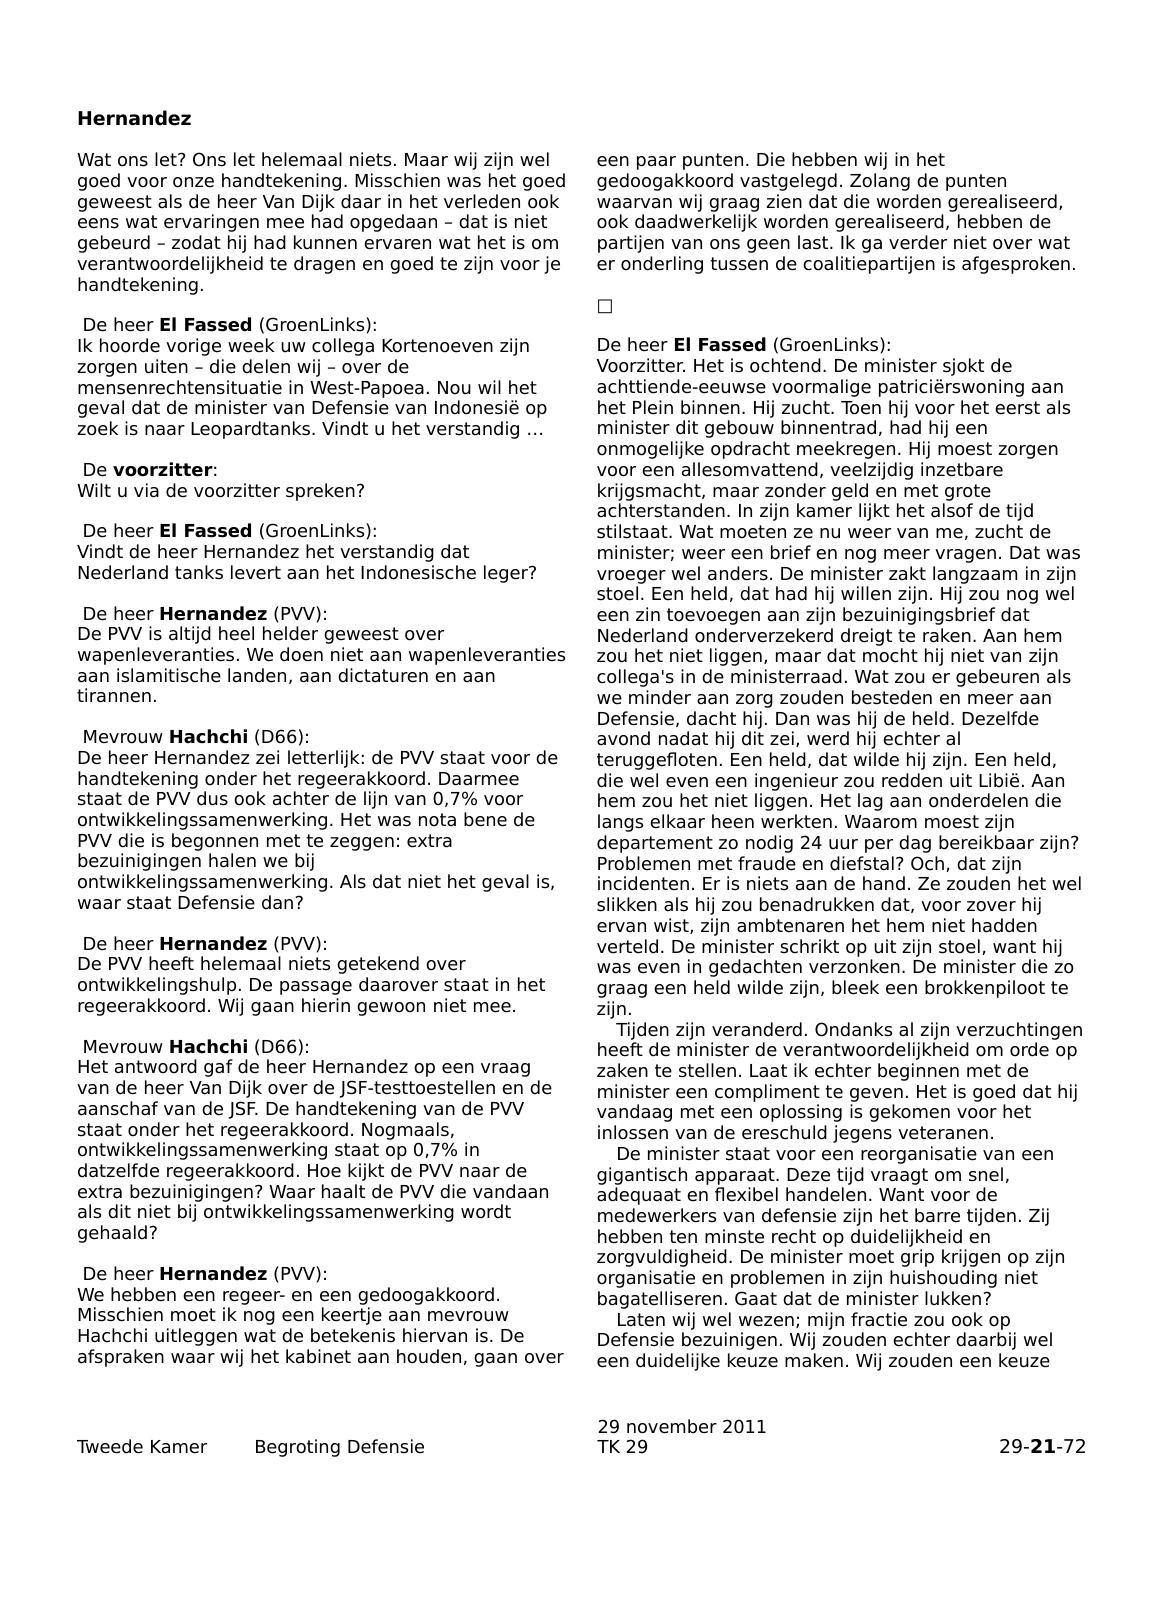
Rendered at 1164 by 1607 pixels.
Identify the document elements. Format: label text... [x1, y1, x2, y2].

text Mevrouw Hachchi (D66): [77, 1036, 567, 1057]
text Wilt u via de voorzitter spreken? [77, 480, 567, 501]
text De heer Hernandez zei letterlijk: de PVV staat voor de handtekening onder het regeerakkoord. Daarmee staat de PVV dus ook achter de lijn van 0,7% voor ontwikkelingssamenwerking. Het was nota bene de PVV die is begonnen met te zeggen: extra bezuinigingen halen we bij ontwikkelingssamenwerking. Als dat niet het geval is, waar staat Defensie dan? [77, 748, 567, 913]
text De voorzitter: [77, 460, 567, 480]
text De heer El Fassed (GroenLinks): [596, 335, 1087, 356]
text De minister staat voor een reorganisatie van een gigantisch apparaat. Deze tijd vraagt om snel, adequaat en flexibel handelen. Want voor de medewerkers van defensie zijn het barre tijden. Zij hebben ten minste recht op duidelijkheid en zorgvuldigheid. De minister moet grip krijgen op zijn organisatie en problemen in zijn huishouding niet bagatelliseren. Gaat dat de minister lukken? [596, 1144, 1087, 1309]
text Tijden zijn veranderd. Ondanks al zijn verzuchtingen heeft de minister de verantwoordelijkheid om orde op zaken te stellen. Laat ik echter beginnen met de minister een compliment te geven. Het is goed dat hij vandaag met een oplossing is gekomen voor het inlossen van de ereschuld jegens veteranen. [596, 1019, 1087, 1144]
text De heer Hernandez (PVV): [77, 1264, 567, 1284]
text Het antwoord gaf de heer Hernandez op een vraag van de heer Van Dijk over de JSF-testtoestellen en de aanschaf van de JSF. De handtekening van de PVV staat onder het regeerakkoord. Nogmaals, ontwikkelingssamenwerking staat op 0,7% in datzelfde regeerakkoord. Hoe kijkt de PVV naar de extra bezuinigingen? Waar haalt de PVV die vandaan als dit niet bij ontwikkelingssamenwerking wordt gehaald? [77, 1057, 567, 1244]
text Wat ons let? Ons let helemaal niets. Maar wij zijn wel goed voor onze handtekening. Misschien was het goed geweest als de heer Van Dijk daar in het verleden ook eens wat ervaringen mee had opgedaan – dat is niet gebeurd – zodat hij had kunnen ervaren wat het is om verantwoordelijkheid te dragen en goed te zijn voor je handtekening. [77, 150, 567, 295]
text De PVV heeft helemaal niets getekend over ontwikkelingshulp. De passage daarover staat in het regeerakkoord. Wij gaan hierin gewoon niet mee. [77, 954, 567, 1016]
text □ [596, 294, 1087, 315]
text De heer El Fassed (GroenLinks): [77, 521, 567, 542]
text De heer Hernandez (PVV): [77, 933, 567, 954]
text De heer El Fassed (GroenLinks): [77, 315, 567, 336]
text Laten wij wel wezen; mijn fractie zou ook op Defensie bezuinigen. Wij zouden echter daarbij wel een duidelijke keuze maken. Wij zouden een keuze [596, 1309, 1087, 1372]
text Ik hoorde vorige week uw collega Kortenoeven zijn zorgen uiten – die delen wij – over de mensenrechtensituatie in West-Papoea. Nou wil het geval dat de minister van Defensie van Indonesië op zoek is naar Leopardtanks. Vindt u het verstandig … [77, 336, 567, 440]
text We hebben een regeer- en een gedoogakkoord. Misschien moet ik nog een keertje aan mevrouw Hachchi uitleggen wat de betekenis hiervan is. De afspraken waar wij het kabinet aan houden, gaan over [77, 1284, 567, 1367]
text De heer Hernandez (PVV): [77, 603, 567, 624]
text een paar punten. Die hebben wij in het gedoogakkoord vastgelegd. Zolang de punten waarvan wij graag zien dat die worden gerealiseerd, ook daadwerkelijk worden gerealiseerd, hebben de partijen van ons geen last. Ik ga verder niet over wat er onderling tussen de coalitiepartijen is afgesproken. [596, 150, 1087, 274]
text Voorzitter. Het is ochtend. De minister sjokt de achttiende-eeuwse voormalige patriciërswoning aan het Plein binnen. Hij zucht. Toen hij voor het eerst als minister dit gebouw binnentrad, had hij een onmogelijke opdracht meekregen. Hij moest zorgen voor een allesomvattend, veelzijdig inzetbare krijgsmacht, maar zonder geld en met grote achterstanden. In zijn kamer lijkt het alsof de tijd stilstaat. Wat moeten ze nu weer van me, zucht de minister; weer een brief en nog meer vragen. Dat was vroeger wel anders. De minister zakt langzaam in zijn stoel. Een held, dat had hij willen zijn. Hij zou nog wel een zin toevoegen aan zijn bezuinigingsbrief dat Nederland onderverzekerd dreigt te raken. Aan hem zou het niet liggen, maar dat mocht hij niet van zijn collega's in de ministerraad. Wat zou er gebeuren als we minder aan zorg zouden besteden en meer aan Defensie, dacht hij. Dan was hij de held. Dezelfde avond nadat hij dit zei, werd hij echter al teruggefloten. Een held, dat wilde hij zijn. Een held, die wel even een ingenieur zou redden uit Libië. Aan hem zou het niet liggen. Het lag aan onderdelen die langs elkaar heen werkten. Waarom moest zijn departement zo nodig 24 uur per dag bereikbaar zijn? Problemen met fraude en diefstal? Och, dat zijn incidenten. Er is niets aan de hand. Ze zouden het wel slikken als hij zou benadrukken dat, voor zover hij ervan wist, zijn ambtenaren het hem niet hadden verteld. De minister schrikt op uit zijn stoel, want hij was even in gedachten verzonken. De minister die zo graag een held wilde zijn, bleek een brokkenpiloot te zijn. [596, 356, 1087, 1019]
text De PVV is altijd heel helder geweest over wapenleveranties. We doen niet aan wapenleveranties aan islamitische landen, aan dictaturen en aan tirannen. [77, 624, 567, 707]
text Vindt de heer Hernandez het verstandig dat Nederland tanks levert aan het Indonesische leger? [77, 542, 567, 583]
text Mevrouw Hachchi (D66): [77, 727, 567, 748]
